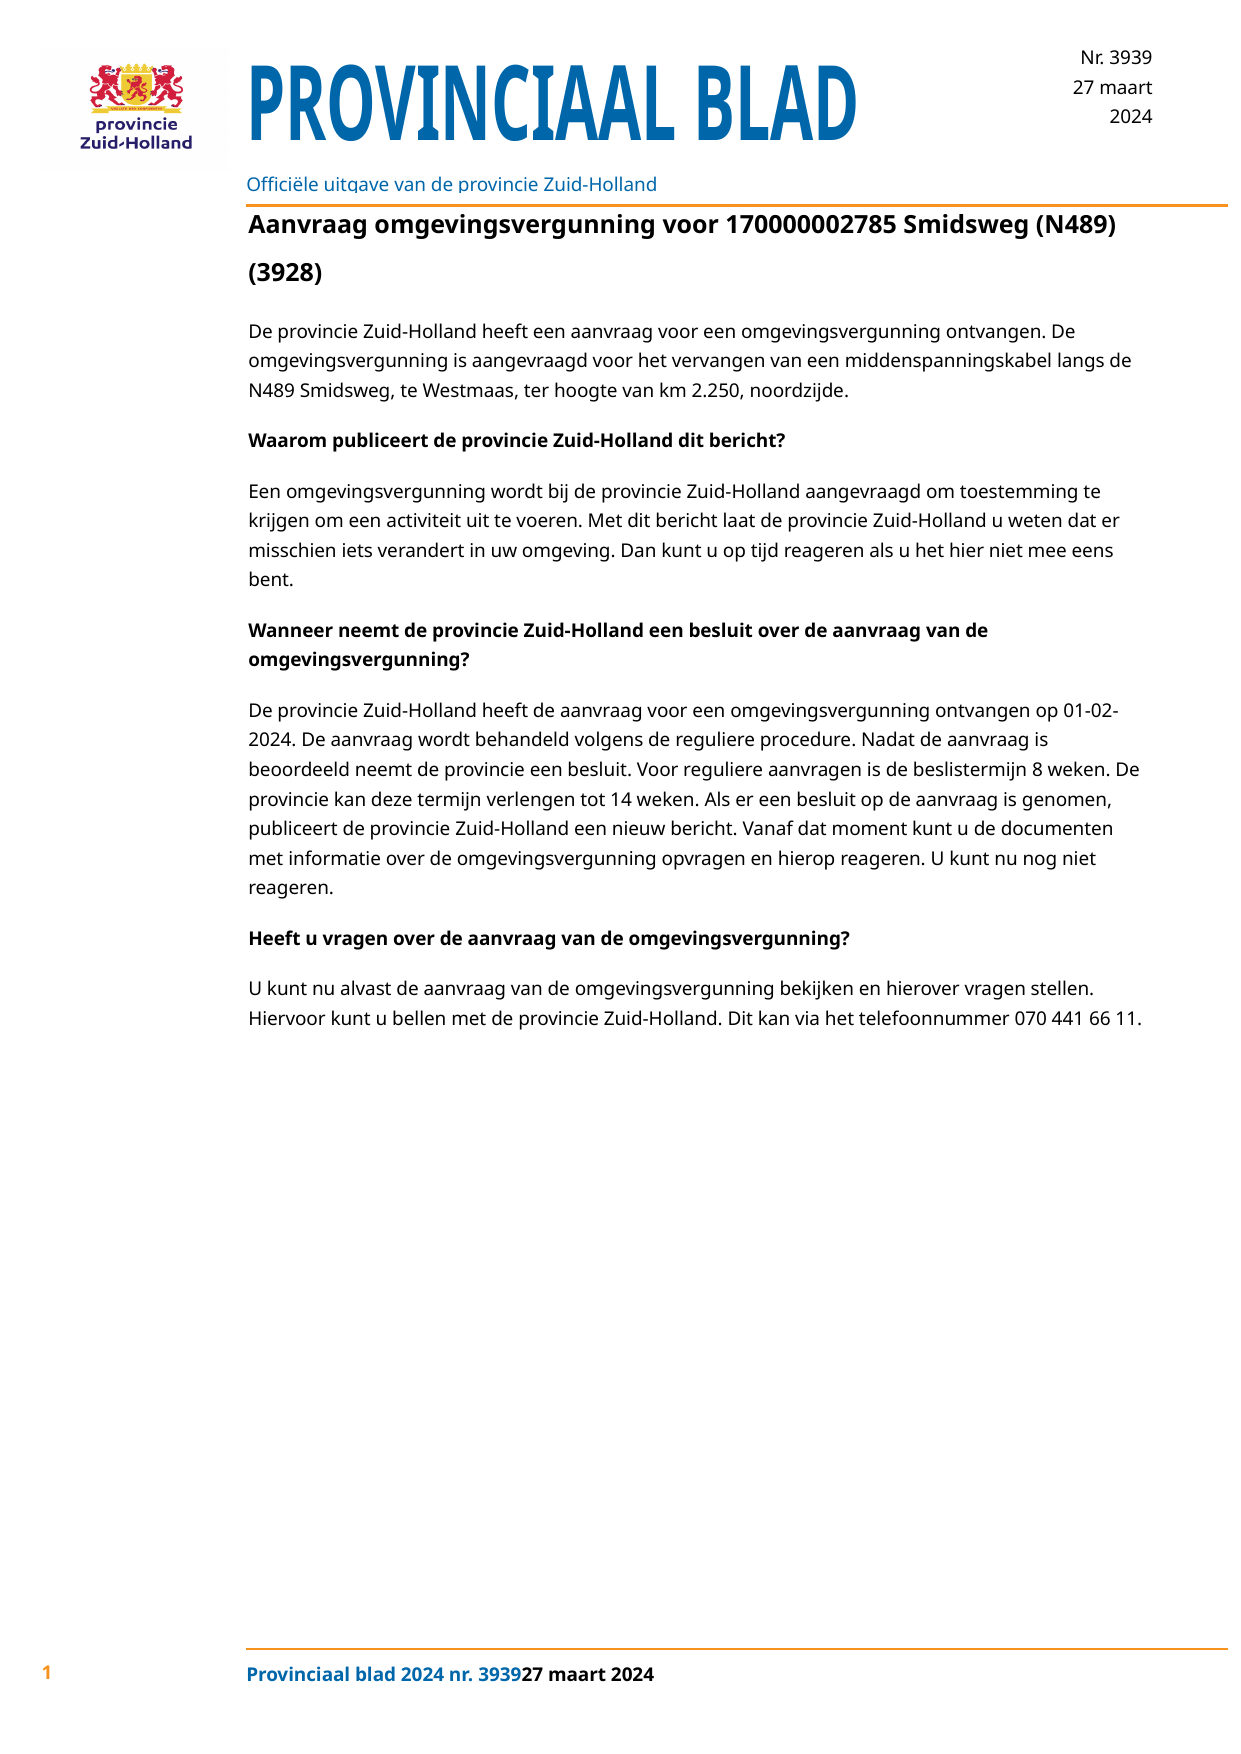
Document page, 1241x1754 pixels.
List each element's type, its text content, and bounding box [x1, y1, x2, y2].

text U kunt nu alvast de aanvraag van de omgevingsvergunning bekijken en hierover vragen stellen. Hiervoor kunt u bellen met de provincie Zuid-Holland. Dit kan via het telefoonnummer 070 441 66 11. [248, 975, 1152, 1031]
text De provincie Zuid-Holland heeft de aanvraag voor een omgevingsvergunning ontvangen op 01-02-2024. De aanvraag wordt behandeld volgens de reguliere procedure. Nadat de aanvraag is beoordeeld neemt de provincie een besluit. Voor reguliere aanvragen is de beslistermijn 8 weken. De provincie kan deze termijn verlengen tot 14 weken. Als er een besluit op de aanvraag is genomen, publiceert de provincie Zuid-Holland een nieuw bericht. Vanaf dat moment kunt u de documenten met informatie over de omgevingsvergunning opvragen en hierop reageren. U kunt nu nog niet reageren. [248, 697, 1152, 900]
text Heeft u vragen over de aanvraag van de omgevingsvergunning? [248, 925, 1152, 951]
text Aanvraag omgevingsvergunning voor 170000002785 Smidsweg (N489) (3928) [248, 207, 1152, 288]
text Wanneer neemt de provincie Zuid-Holland een besluit over de aanvraag van de omgevingsvergunning? [248, 617, 1152, 672]
picture [41, 47, 231, 172]
text Waarom publiceert de provincie Zuid-Holland dit bericht? [248, 427, 1152, 453]
text De provincie Zuid-Holland heeft een aanvraag voor een omgevingsvergunning ontvangen. De omgevingsvergunning is aangevraagd voor het vervangen van een middenspanningskabel langs de N489 Smidsweg, te Westmaas, ter hoogte van km 2.250, noordzijde. [248, 318, 1152, 403]
text Een omgevingsvergunning wordt bij de provincie Zuid-Holland aangevraagd om toestemming te krijgen om een activiteit uit te voeren. Met dit bericht laat de provincie Zuid-Holland u weten dat er misschien iets verandert in uw omgeving. Dan kunt u op tijd reageren als u het hier niet mee eens bent. [248, 478, 1152, 592]
